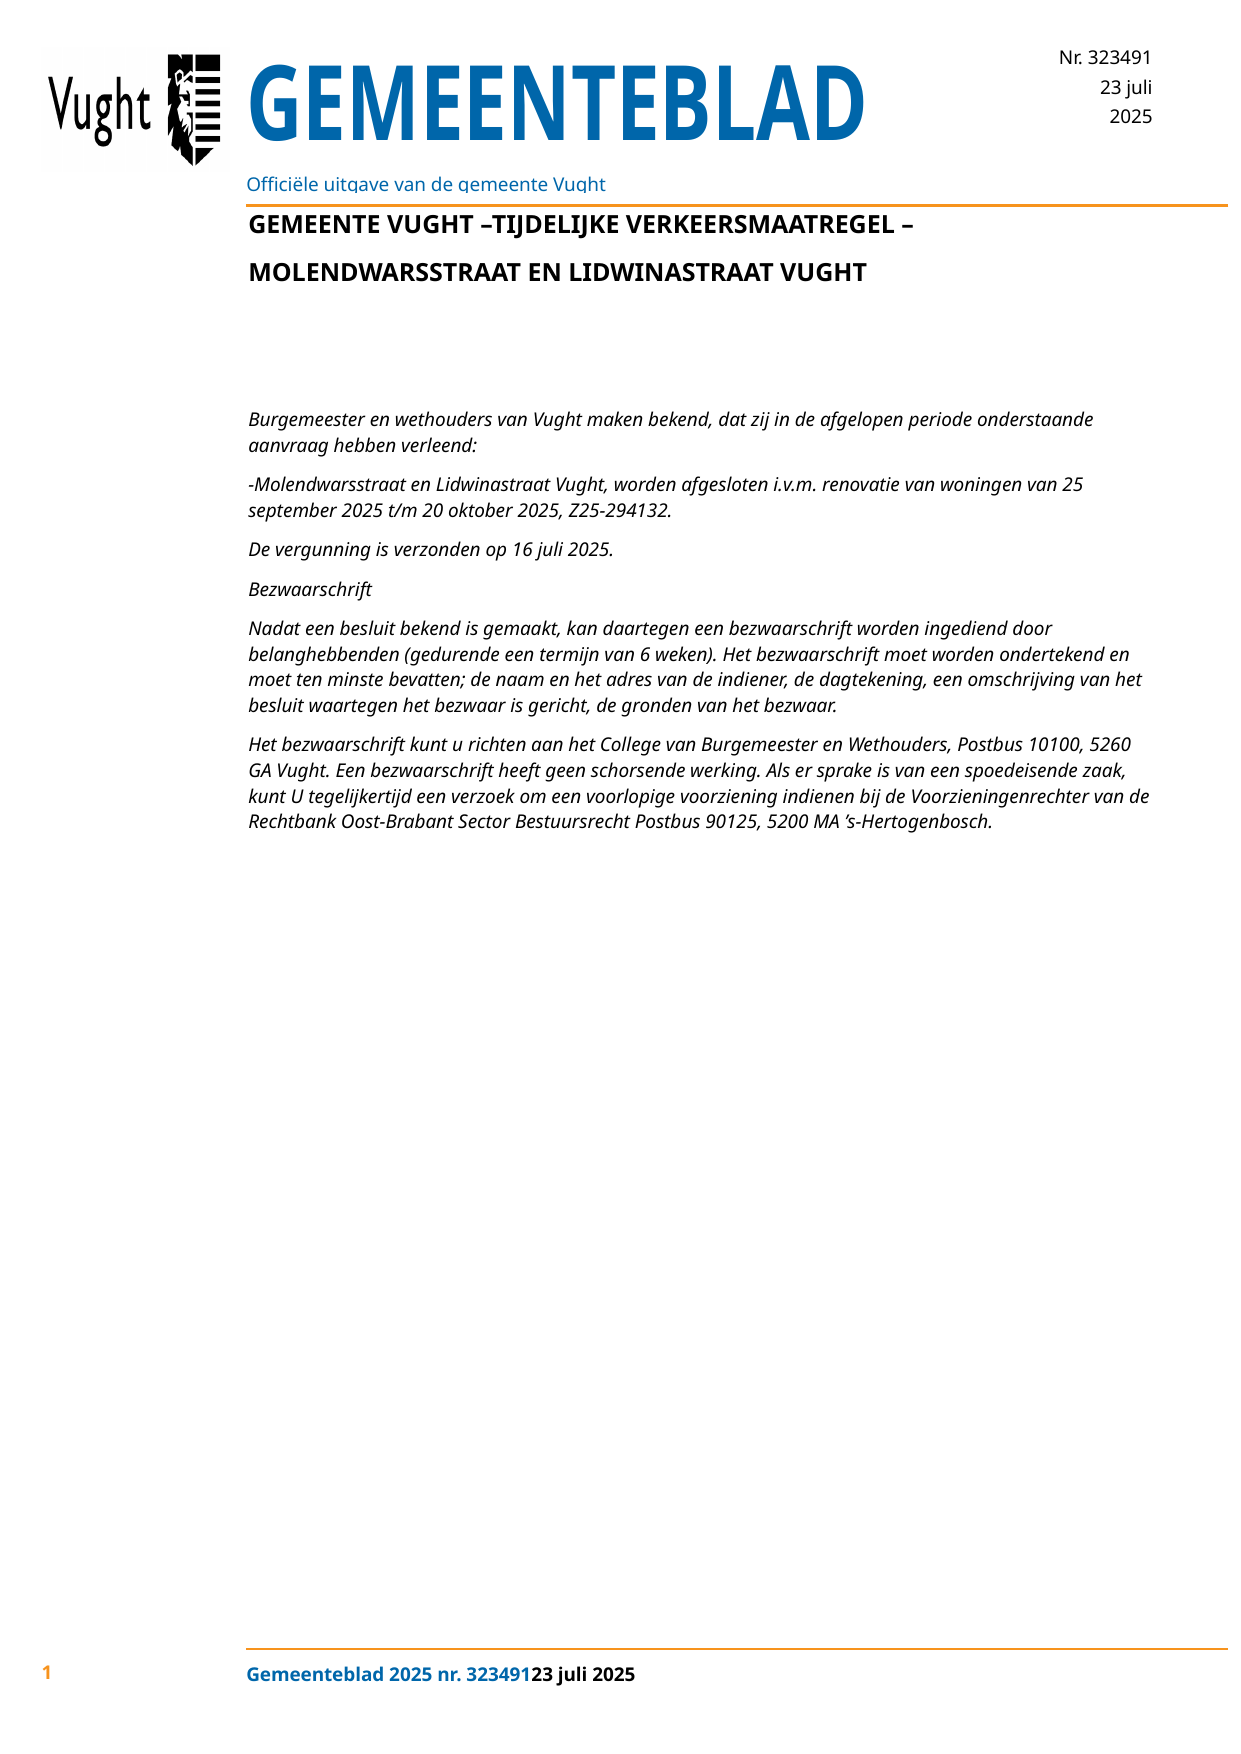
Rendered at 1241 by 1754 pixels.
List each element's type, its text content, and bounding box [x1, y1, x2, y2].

text Nadat een besluit bekend is gemaakt, kan daartegen een bezwaarschrift worden ingediend door belanghebbenden (gedurende een termijn van 6 weken). Het bezwaarschrift moet worden ondertekend en moet ten minste bevatten; de naam en het adres van de indiener, de dagtekening, een omschrijving van het besluit waartegen het bezwaar is gericht, de gronden van het bezwaar. [248, 615, 1152, 718]
text -Molendwarsstraat en Lidwinastraat Vught, worden afgesloten i.v.m. renovatie van woningen van 25 september 2025 t/m 20 oktober 2025, Z25-294132. [248, 471, 1152, 523]
text Het bezwaarschrift kunt u richten aan het College van Burgemeester en Wethouders, Postbus 10100, 5260 GA Vught. Een bezwaarschrift heeft geen schorsende werking. Als er sprake is van een spoedeisende zaak, kunt U tegelijkertijd een verzoek om een voorlopige voorziening indienen bij de Voorzieningenrechter van de Rechtbank Oost-Brabant Sector Bestuursrecht Postbus 90125, 5200 MA ’s-Hertogenbosch. [248, 731, 1152, 834]
picture [41, 47, 231, 172]
text GEMEENTE VUGHT –TIJDELIJKE VERKEERSMAATREGEL – MOLENDWARSSTRAAT EN LIDWINASTRAAT VUGHT [248, 207, 1152, 288]
text Burgemeester en wethouders van Vught maken bekend, dat zij in de afgelopen periode onderstaande aanvraag hebben verleend: [248, 406, 1152, 458]
text De vergunning is verzonden op 16 juli 2025. [248, 536, 1152, 562]
text Bezwaarschrift [248, 576, 1152, 601]
